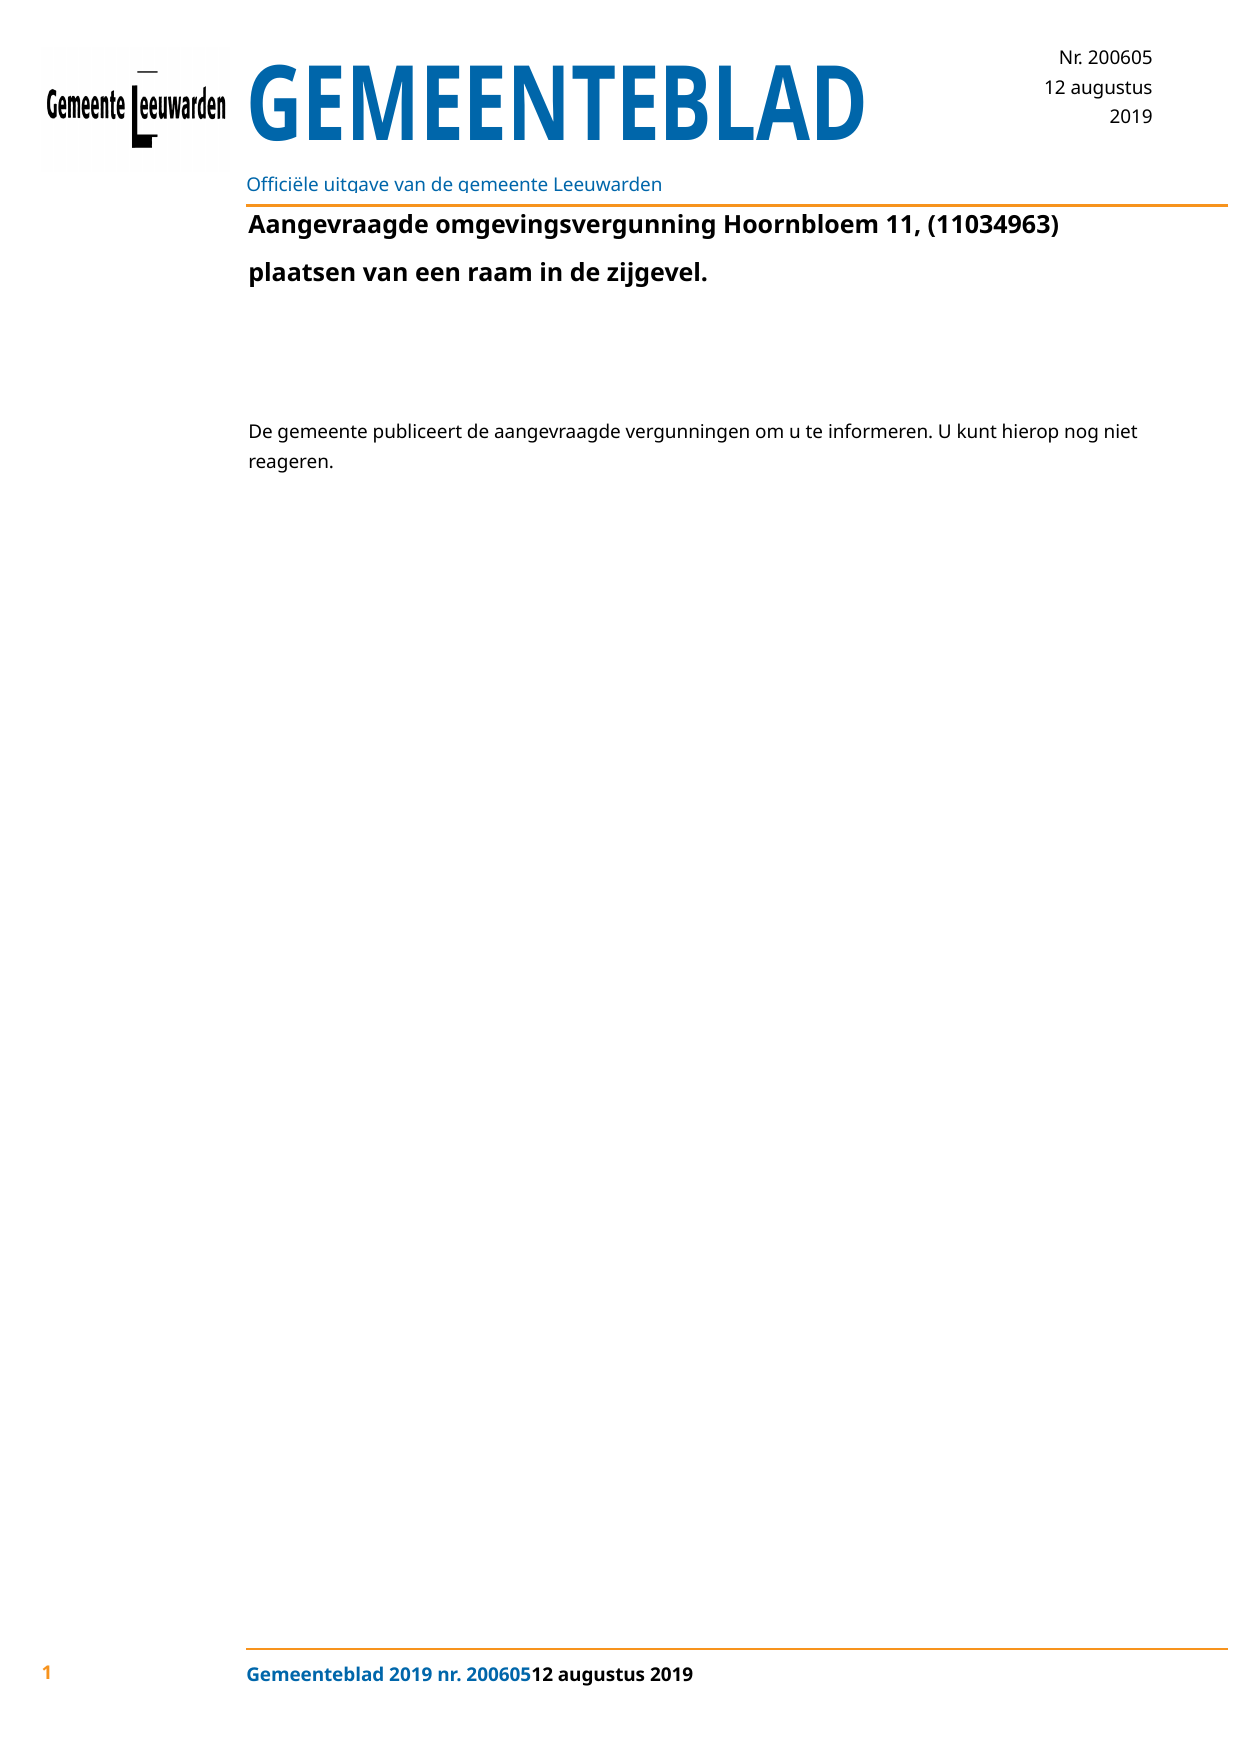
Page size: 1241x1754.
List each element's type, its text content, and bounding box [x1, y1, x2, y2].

picture [41, 47, 231, 172]
text Aangevraagde omgevingsvergunning Hoornbloem 11, (11034963) plaatsen van een raam in de zijgevel. [248, 207, 1152, 288]
text De gemeente publiceert de aangevraagde vergunningen om u te informeren. U kunt hierop nog niet reageren. [248, 419, 1152, 474]
